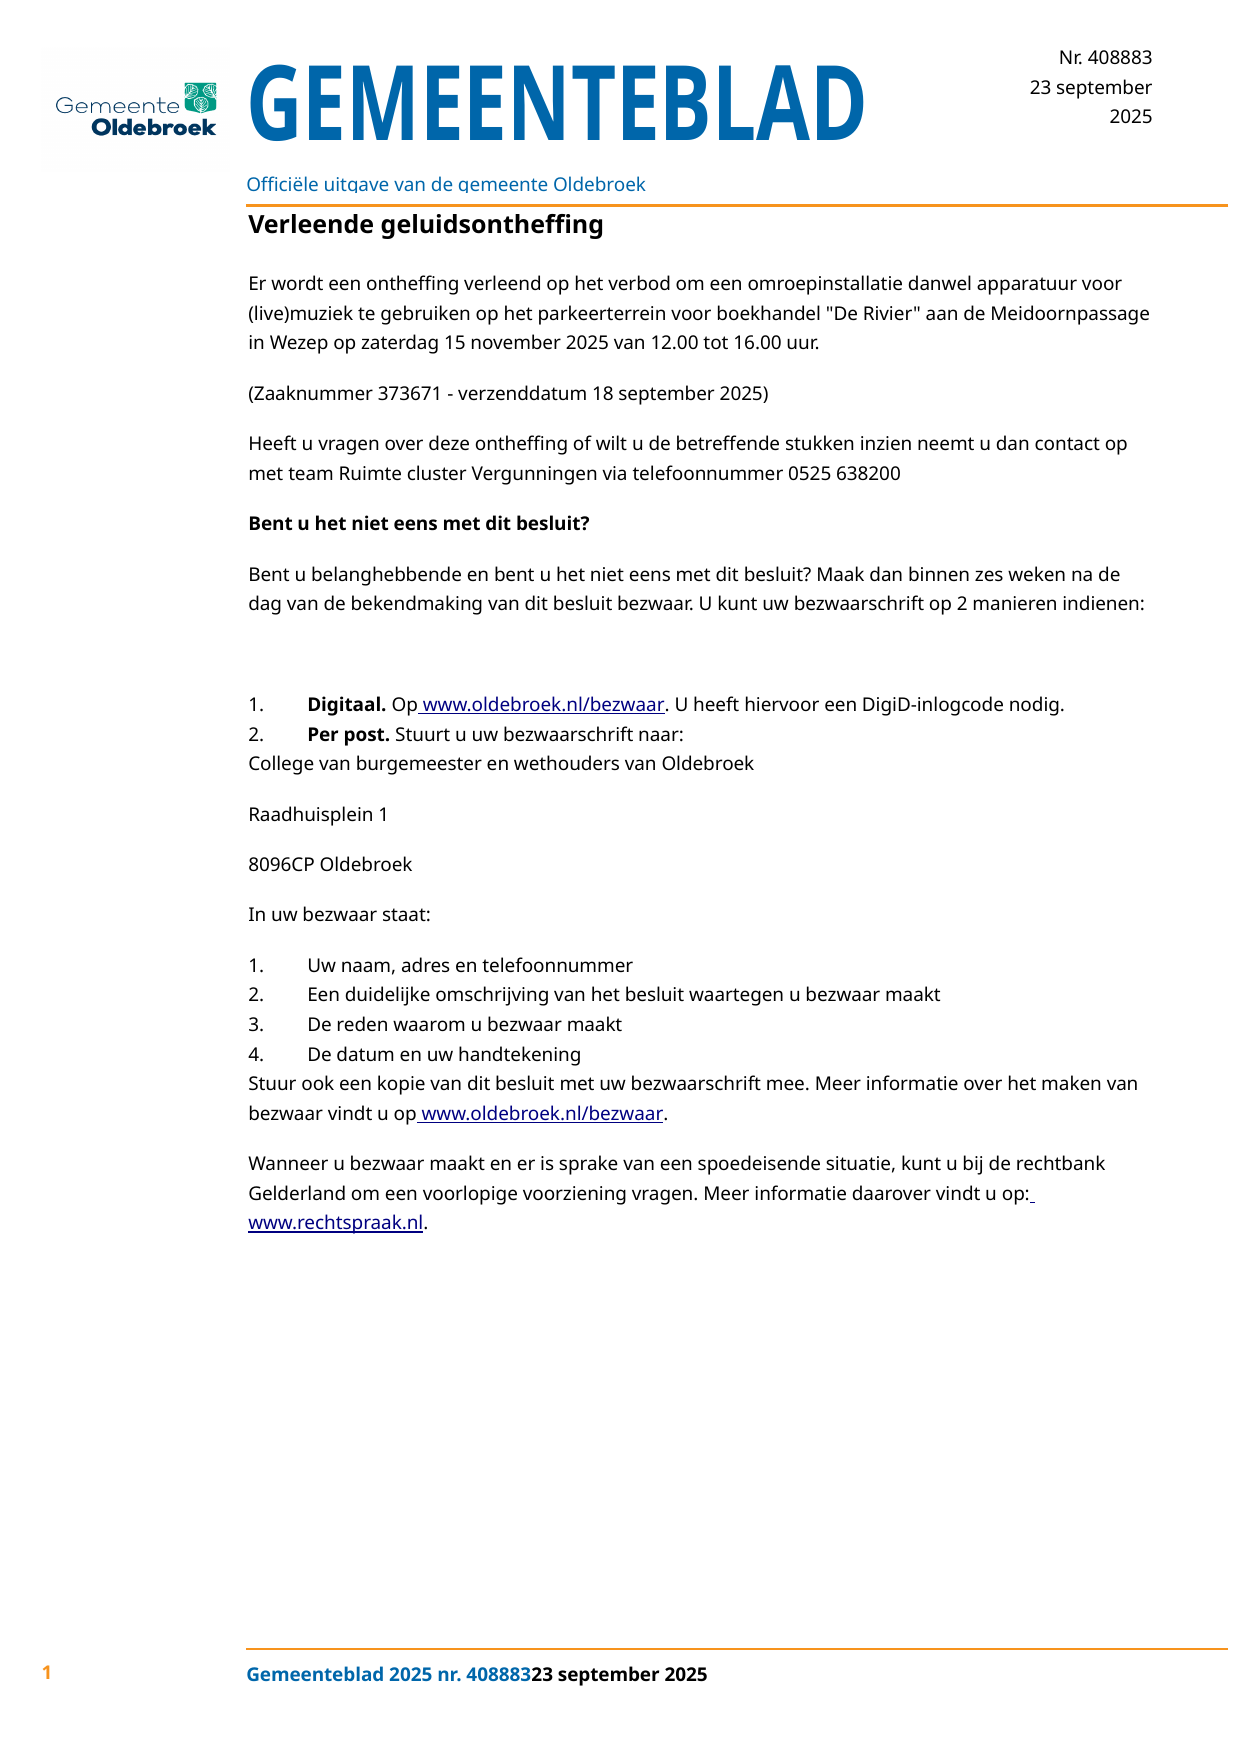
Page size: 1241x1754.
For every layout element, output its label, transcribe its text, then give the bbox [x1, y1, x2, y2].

text (Zaaknummer 373671 - verzenddatum 18 september 2025) [248, 380, 1152, 406]
text 8096CP Oldebroek [248, 851, 1152, 877]
list Uw naam, adres en telefoonnummer [248, 952, 1152, 978]
text Heeft u vragen over deze ontheffing of wilt u de betreffende stukken inzien neemt u dan contact op met team Ruimte cluster Vergunningen via telefoonnummer 0525 638200 [248, 430, 1152, 486]
text Wanneer u bezwaar maakt en er is sprake van een spoedeisende situatie, kunt u bij de rechtbank Gelderland om een voorlopige voorziening vragen. Meer informatie daarover vindt u op: www.rechtspraak.nl. [248, 1150, 1152, 1235]
text Bent u het niet eens met dit besluit? [248, 510, 1152, 536]
text In uw bezwaar staat: [248, 902, 1152, 927]
list Digitaal. Op www.oldebroek.nl/bezwaar. U heeft hiervoor een DigiD-inlogcode nodig. [248, 691, 1152, 717]
text College van burgemeester en wethouders van Oldebroek [248, 750, 1152, 776]
text Raadhuisplein 1 [248, 801, 1152, 826]
list Een duidelijke omschrijving van het besluit waartegen u bezwaar maakt [248, 982, 1152, 1007]
list De reden waarom u bezwaar maakt [248, 1011, 1152, 1037]
text Bent u belanghebbende en bent u het niet eens met dit besluit? Maak dan binnen zes weken na de dag van de bekendmaking van dit besluit bezwaar. U kunt uw bezwaarschrift op 2 manieren indienen: [248, 561, 1152, 616]
text Er wordt een ontheffing verleend op het verbod om een omroepinstallatie danwel apparatuur voor (live)muziek te gebruiken op het parkeerterrein voor boekhandel "De Rivier" aan de Meidoornpassage in Wezep op zaterdag 15 november 2025 van 12.00 tot 16.00 uur. [248, 270, 1152, 355]
text Verleende geluidsontheffing [248, 207, 1152, 241]
text Stuur ook een kopie van dit besluit met uw bezwaarschrift mee. Meer informatie over het maken van bezwaar vindt u op www.oldebroek.nl/bezwaar. [248, 1070, 1152, 1126]
list Per post. Stuurt u uw bezwaarschrift naar: [248, 721, 1152, 746]
picture [41, 47, 231, 172]
list De datum en uw handtekening [248, 1041, 1152, 1066]
